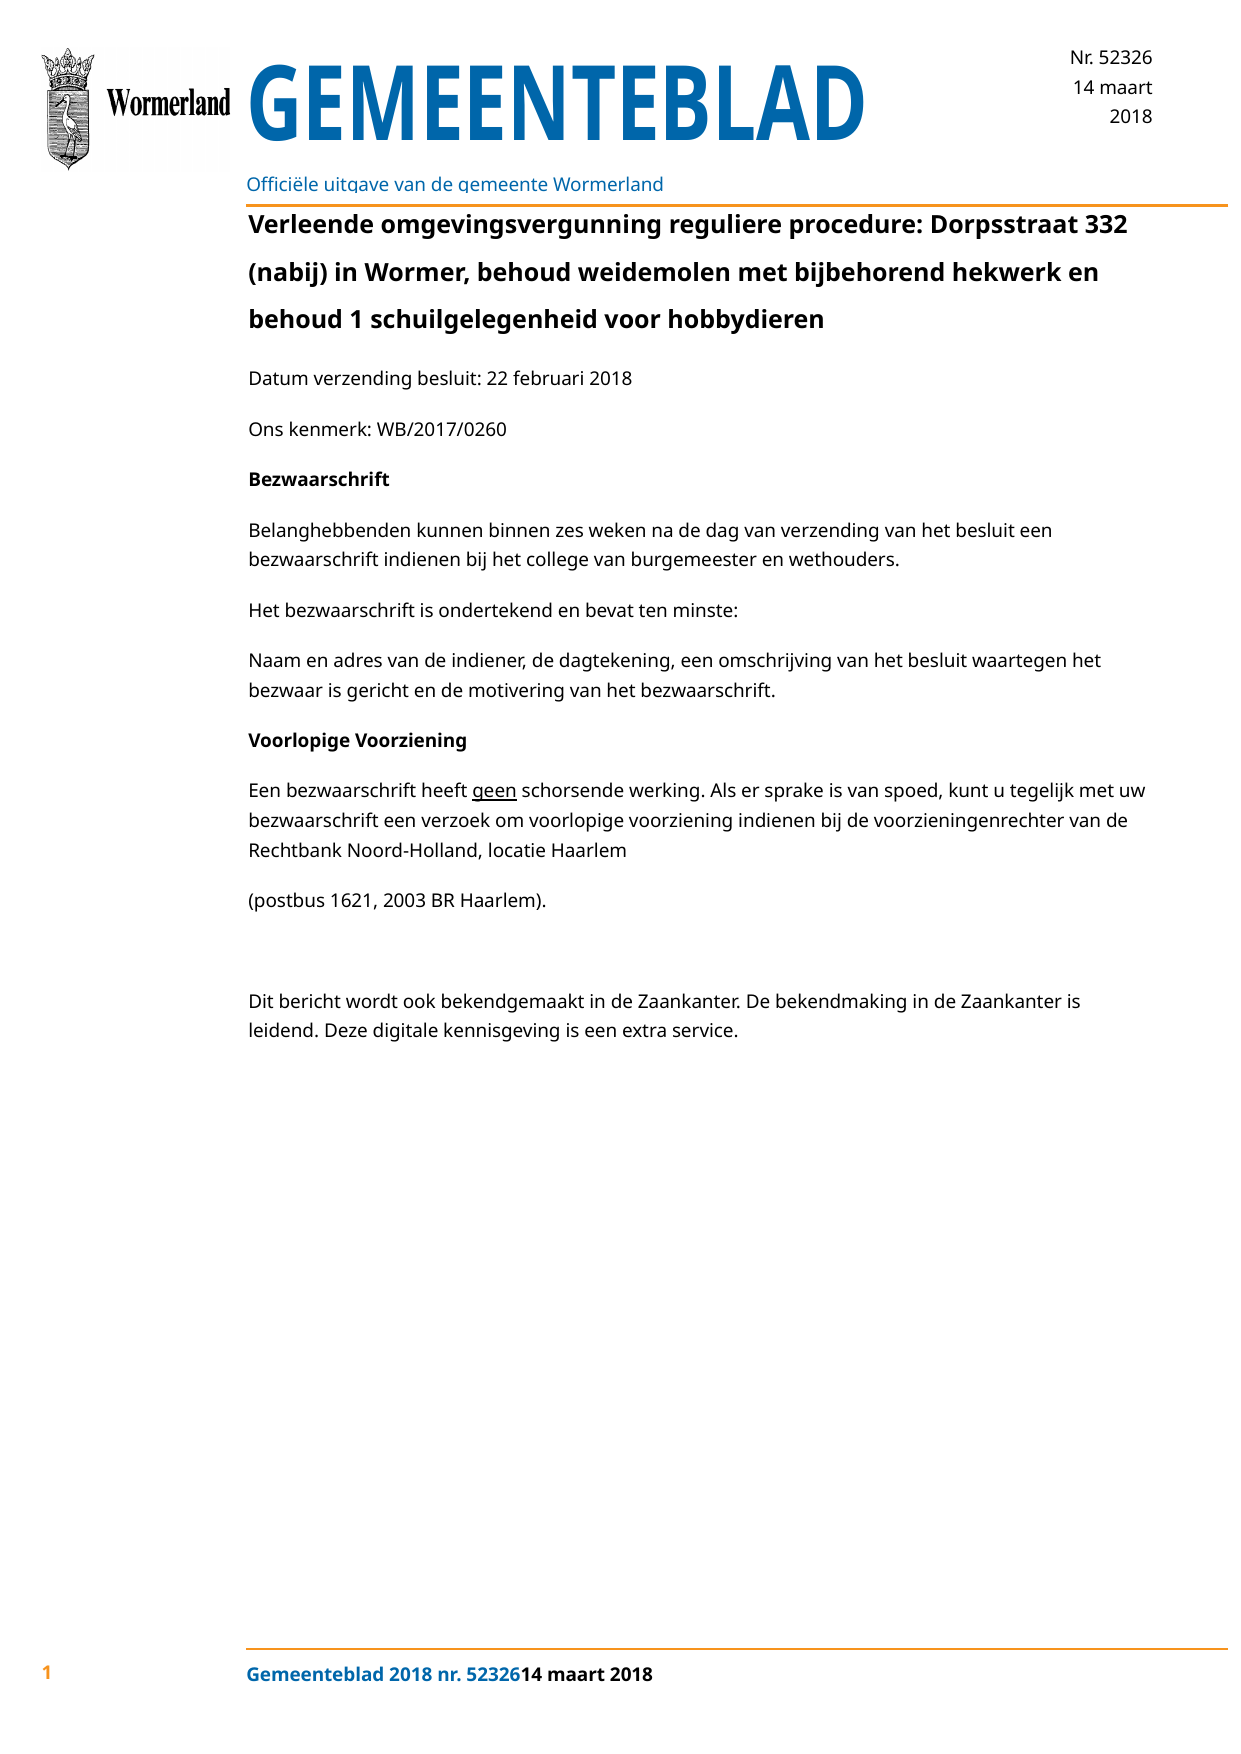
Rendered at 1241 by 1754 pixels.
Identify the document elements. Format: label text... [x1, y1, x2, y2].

text Naam en adres van de indiener, de dagtekening, een omschrijving van het besluit waartegen het bezwaar is gericht en de motivering van het bezwaarschrift. [248, 647, 1152, 702]
text Het bezwaarschrift is ondertekend en bevat ten minste: [248, 597, 1152, 622]
text Voorlopige Voorziening [248, 727, 1152, 753]
text Een bezwaarschrift heeft geen schorsende werking. Als er sprake is van spoed, kunt u tegelijk met uw bezwaarschrift een verzoek om voorlopige voorziening indienen bij de voorzieningenrechter van de Rechtbank Noord-Holland, locatie Haarlem [248, 778, 1152, 862]
text Belanghebbenden kunnen binnen zes weken na de dag van verzending van het besluit een bezwaarschrift indienen bij het college van burgemeester en wethouders. [248, 517, 1152, 572]
text Verleende omgevingsvergunning reguliere procedure: Dorpsstraat 332 (nabij) in Wormer, behoud weidemolen met bijbehorend hekwerk en behoud 1 schuilgelegenheid voor hobbydieren [248, 207, 1152, 336]
text Datum verzending besluit: 22 februari 2018 [248, 366, 1152, 391]
text Bezwaarschrift [248, 466, 1152, 492]
text Dit bericht wordt ook bekendgemaakt in de Zaankanter. De bekendmaking in de Zaankanter is leidend. Deze digitale kennisgeving is een extra service. [248, 988, 1152, 1043]
picture [41, 47, 231, 172]
text Ons kenmerk: WB/2017/0260 [248, 416, 1152, 442]
text (postbus 1621, 2003 BR Haarlem). [248, 887, 1152, 913]
